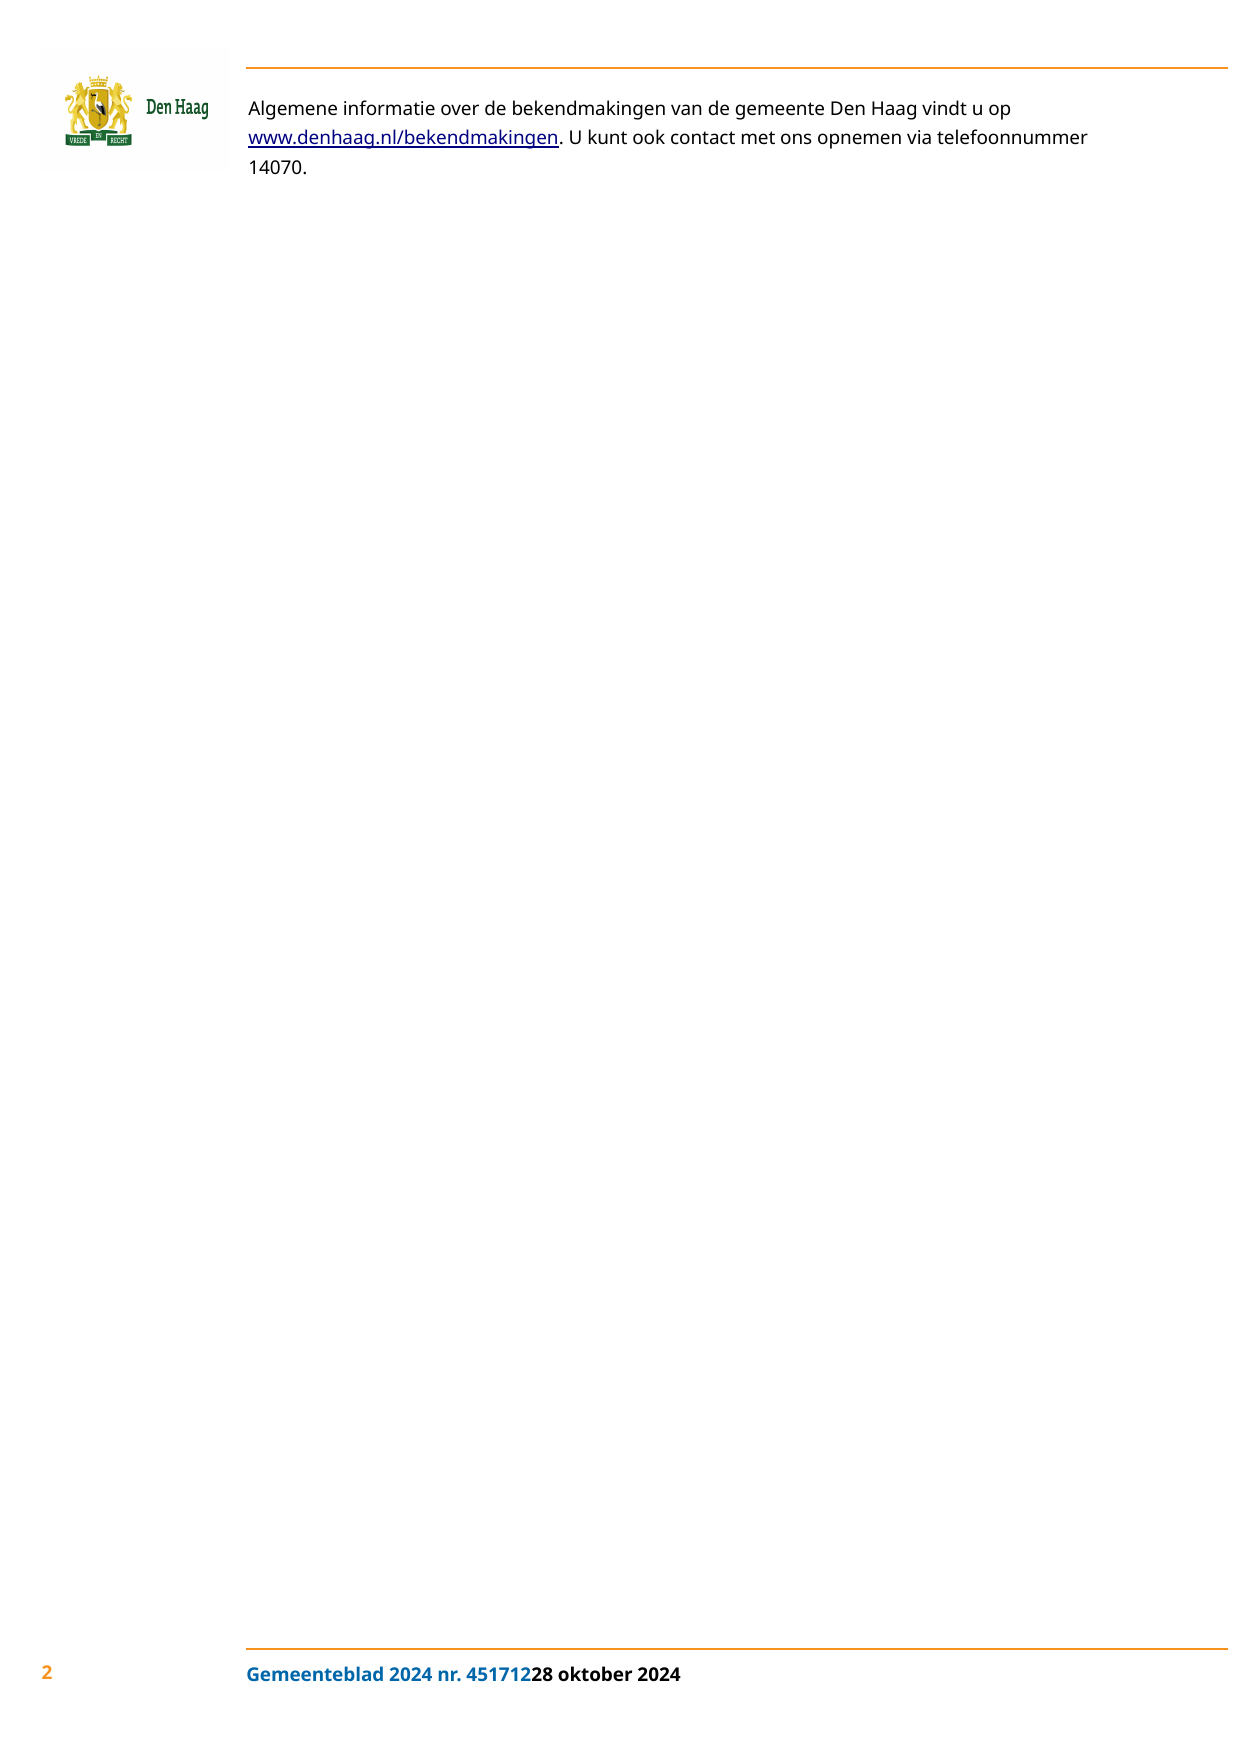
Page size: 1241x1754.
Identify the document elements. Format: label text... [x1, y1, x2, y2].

picture [41, 47, 231, 172]
text Algemene informatie over de bekendmakingen van de gemeente Den Haag vindt u op www.denhaag.nl/bekendmakingen. U kunt ook contact met ons opnemen via telefoonnummer 14070. [248, 95, 1152, 180]
